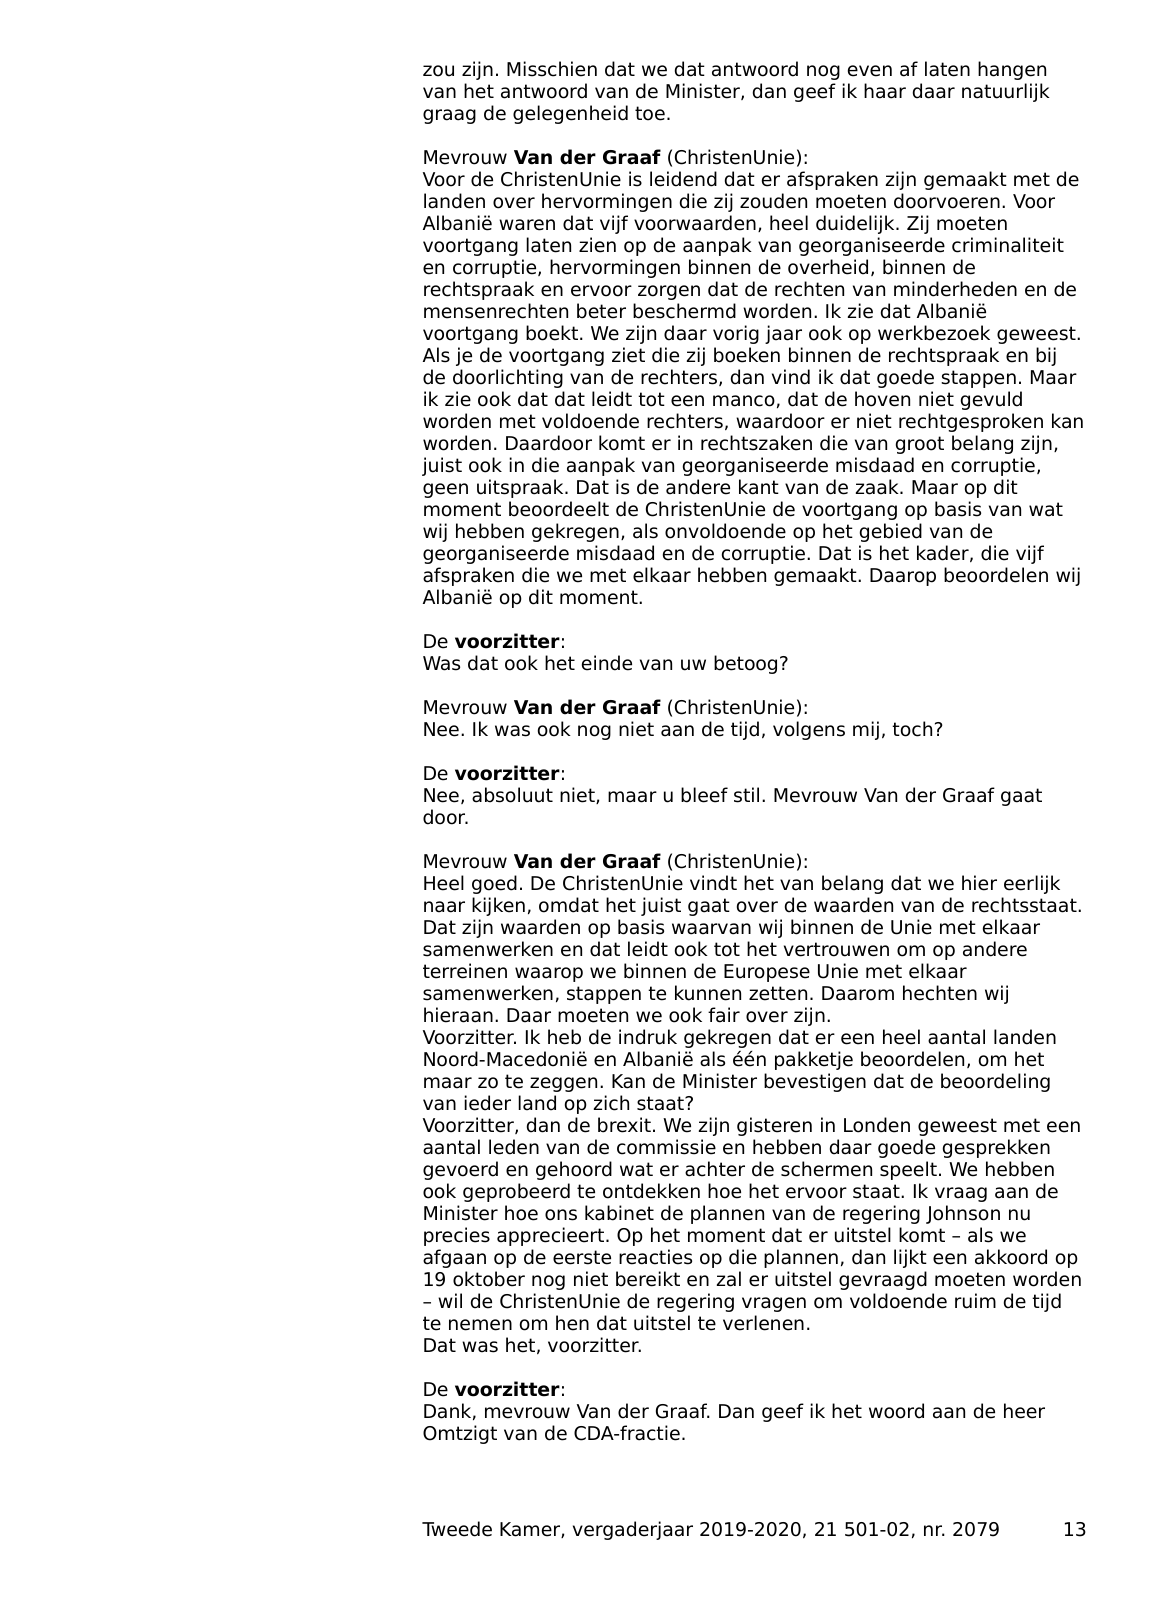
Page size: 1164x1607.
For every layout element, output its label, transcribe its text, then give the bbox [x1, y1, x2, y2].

text Voorzitter, dan de brexit. We zijn gisteren in Londen geweest met een aantal leden van de commissie en hebben daar goede gesprekken gevoerd en gehoord wat er achter de schermen speelt. We hebben ook geprobeerd te ontdekken hoe het ervoor staat. Ik vraag aan de Minister hoe ons kabinet de plannen van de regering Johnson nu precies apprecieert. Op het moment dat er uitstel komt – als we afgaan op de eerste reacties op die plannen, dan lijkt een akkoord op 19 oktober nog niet bereikt en zal er uitstel gevraagd moeten worden – wil de ChristenUnie de regering vragen om voldoende ruim de tijd te nemen om hen dat uitstel te verlenen. [422, 1115, 1087, 1335]
text De voorzitter: [422, 763, 1087, 785]
text De voorzitter: [422, 631, 1087, 653]
text Nee, absoluut niet, maar u bleef stil. Mevrouw Van der Graaf gaat door. [422, 785, 1087, 829]
text Voor de ChristenUnie is leidend dat er afspraken zijn gemaakt met de landen over hervormingen die zij zouden moeten doorvoeren. Voor Albanië waren dat vijf voorwaarden, heel duidelijk. Zij moeten voortgang laten zien op de aanpak van georganiseerde criminaliteit en corruptie, hervormingen binnen de overheid, binnen de rechtspraak en ervoor zorgen dat de rechten van minderheden en de mensenrechten beter beschermd worden. Ik zie dat Albanië voortgang boekt. We zijn daar vorig jaar ook op werkbezoek geweest. Als je de voortgang ziet die zij boeken binnen de rechtspraak en bij de doorlichting van de rechters, dan vind ik dat goede stappen. Maar ik zie ook dat dat leidt tot een manco, dat de hoven niet gevuld worden met voldoende rechters, waardoor er niet rechtgesproken kan worden. Daardoor komt er in rechtszaken die van groot belang zijn, juist ook in die aanpak van georganiseerde misdaad en corruptie, geen uitspraak. Dat is de andere kant van de zaak. Maar op dit moment beoordeelt de ChristenUnie de voortgang op basis van wat wij hebben gekregen, als onvoldoende op het gebied van de georganiseerde misdaad en de corruptie. Dat is het kader, die vijf afspraken die we met elkaar hebben gemaakt. Daarop beoordelen wij Albanië op dit moment. [422, 169, 1087, 609]
text Voorzitter. Ik heb de indruk gekregen dat er een heel aantal landen Noord-Macedonië en Albanië als één pakketje beoordelen, om het maar zo te zeggen. Kan de Minister bevestigen dat de beoordeling van ieder land op zich staat? [422, 1027, 1087, 1115]
text De voorzitter: [422, 1379, 1087, 1401]
text zou zijn. Misschien dat we dat antwoord nog even af laten hangen van het antwoord van de Minister, dan geef ik haar daar natuurlijk graag de gelegenheid toe. [422, 59, 1087, 125]
text Dank, mevrouw Van der Graaf. Dan geef ik het woord aan de heer Omtzigt van de CDA-fractie. [422, 1401, 1087, 1445]
text Mevrouw Van der Graaf (ChristenUnie): [422, 147, 1087, 169]
text Was dat ook het einde van uw betoog? [422, 653, 1087, 675]
text Dat was het, voorzitter. [422, 1335, 1087, 1357]
text Heel goed. De ChristenUnie vindt het van belang dat we hier eerlijk naar kijken, omdat het juist gaat over de waarden van de rechtsstaat. Dat zijn waarden op basis waarvan wij binnen de Unie met elkaar samenwerken en dat leidt ook tot het vertrouwen om op andere terreinen waarop we binnen de Europese Unie met elkaar samenwerken, stappen te kunnen zetten. Daarom hechten wij hieraan. Daar moeten we ook fair over zijn. [422, 873, 1087, 1027]
text Nee. Ik was ook nog niet aan de tijd, volgens mij, toch? [422, 719, 1087, 741]
text Mevrouw Van der Graaf (ChristenUnie): [422, 697, 1087, 719]
text Mevrouw Van der Graaf (ChristenUnie): [422, 851, 1087, 873]
